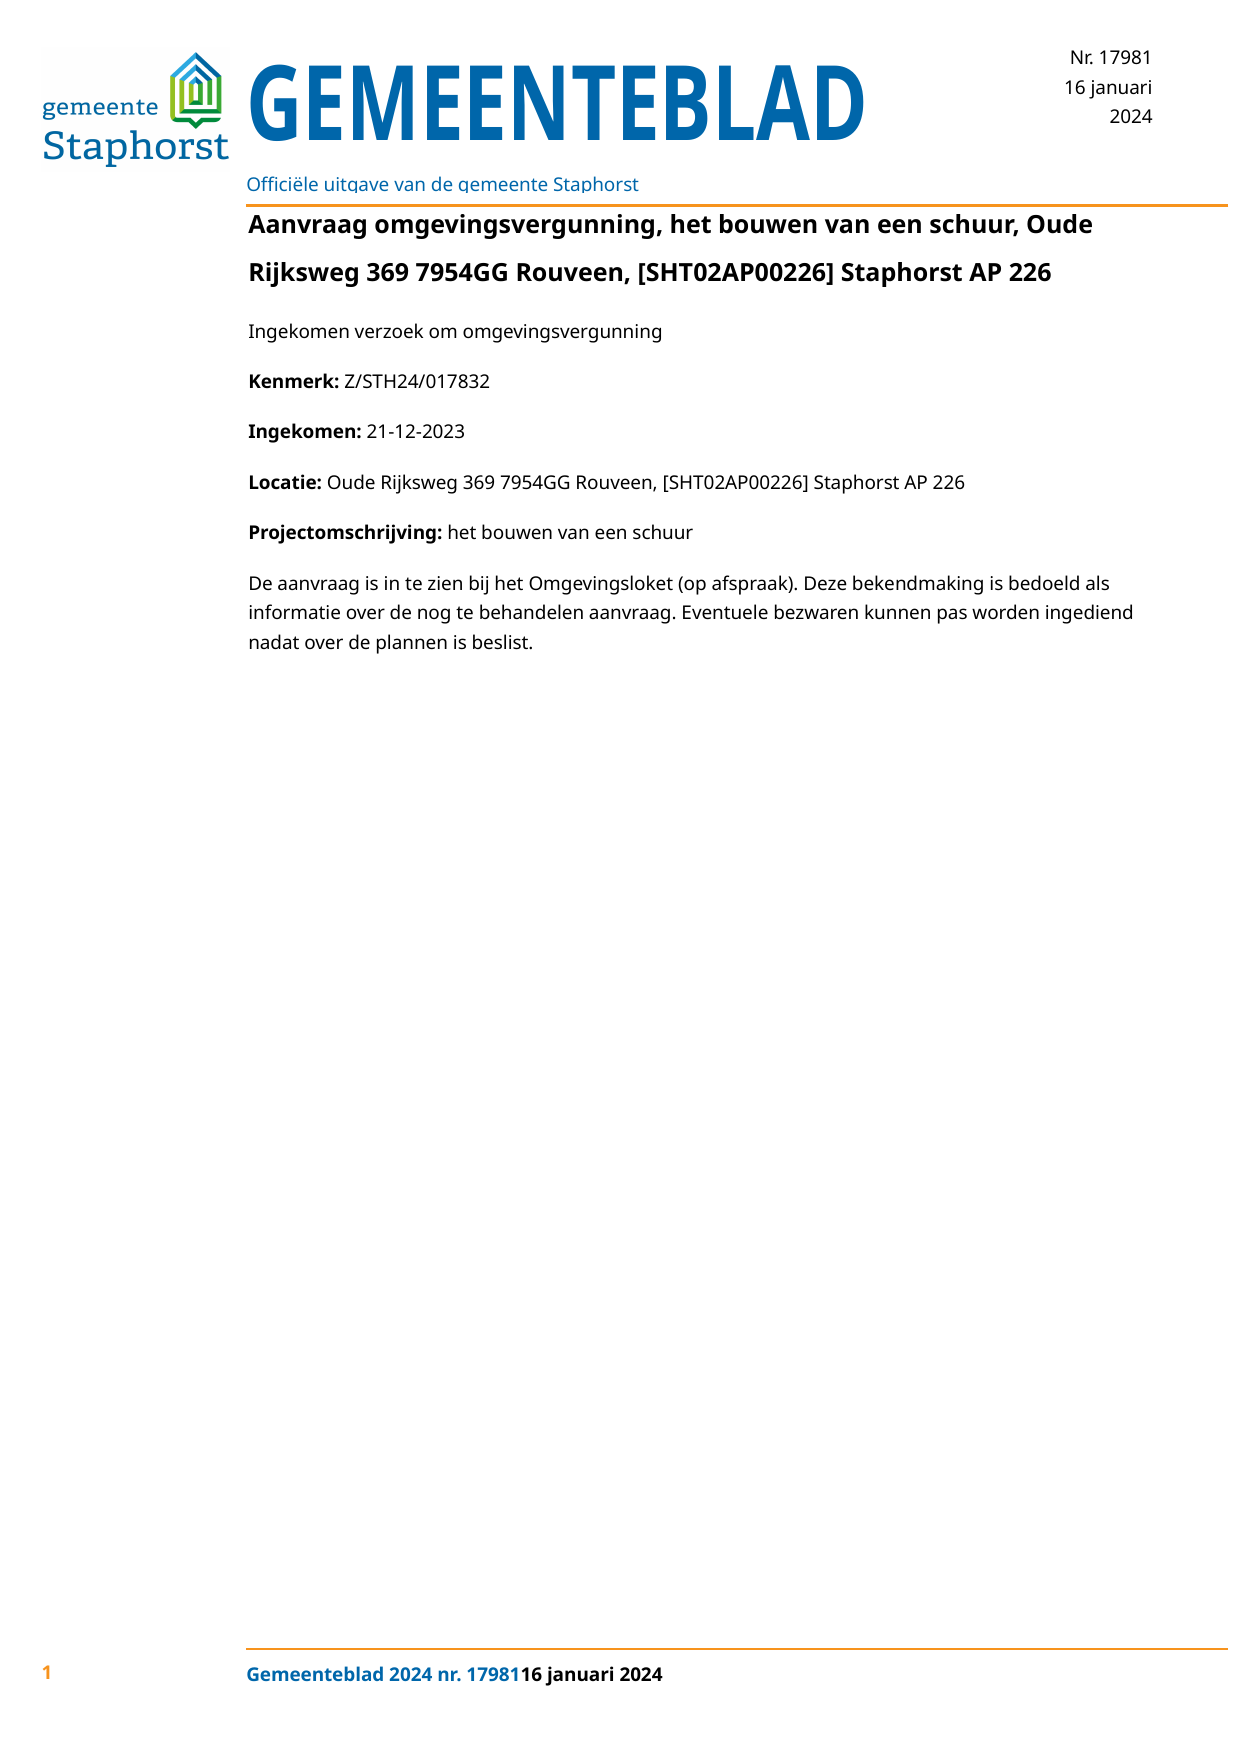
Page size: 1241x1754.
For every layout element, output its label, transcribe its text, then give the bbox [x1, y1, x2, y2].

text Ingekomen: 21-12-2023 [248, 419, 1152, 444]
text Kenmerk: Z/STH24/017832 [248, 368, 1152, 394]
text Locatie: Oude Rijksweg 369 7954GG Rouveen, [SHT02AP00226] Staphorst AP 226 [248, 469, 1152, 495]
text Projectomschrijving: het bouwen van een schuur [248, 519, 1152, 545]
text De aanvraag is in te zien bij het Omgevingsloket (op afspraak). Deze bekendmaking is bedoeld als informatie over de nog te behandelen aanvraag. Eventuele bezwaren kunnen pas worden ingediend nadat over de plannen is beslist. [248, 570, 1152, 655]
text Aanvraag omgevingsvergunning, het bouwen van een schuur, Oude Rijksweg 369 7954GG Rouveen, [SHT02AP00226] Staphorst AP 226 [248, 207, 1152, 288]
picture [41, 47, 231, 172]
text Ingekomen verzoek om omgevingsvergunning [248, 318, 1152, 344]
